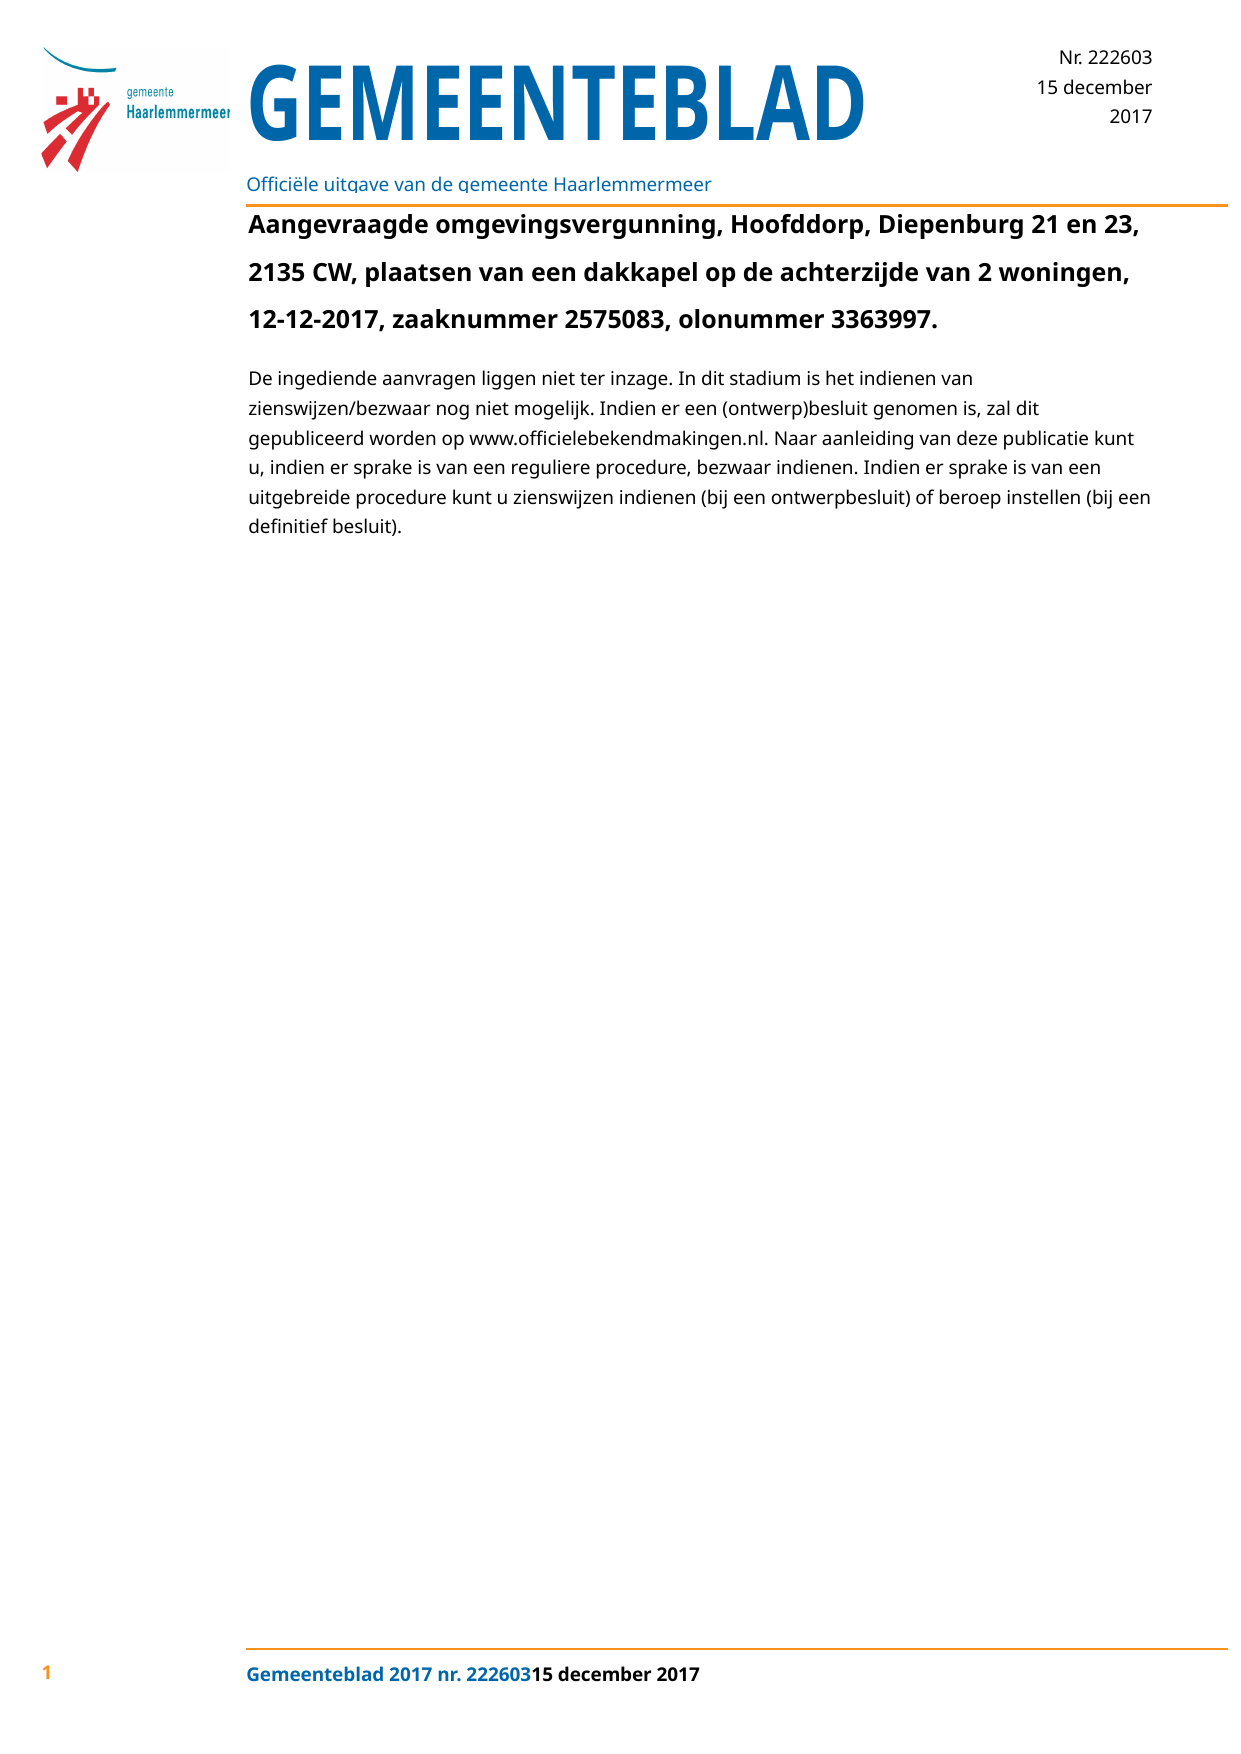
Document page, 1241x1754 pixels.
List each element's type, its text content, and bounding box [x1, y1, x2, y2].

text Aangevraagde omgevingsvergunning, Hoofddorp, Diepenburg 21 en 23, 2135 CW, plaatsen van een dakkapel op de achterzijde van 2 woningen, 12-12-2017, zaaknummer 2575083, olonummer 3363997. [248, 207, 1152, 336]
picture [41, 47, 231, 172]
text De ingediende aanvragen liggen niet ter inzage. In dit stadium is het indienen van zienswijzen/bezwaar nog niet mogelijk. Indien er een (ontwerp)besluit genomen is, zal dit gepubliceerd worden op www.officielebekendmakingen.nl. Naar aanleiding van deze publicatie kunt u, indien er sprake is van een reguliere procedure, bezwaar indienen. Indien er sprake is van een uitgebreide procedure kunt u zienswijzen indienen (bij een ontwerpbesluit) of beroep instellen (bij een definitief besluit). [248, 366, 1152, 539]
